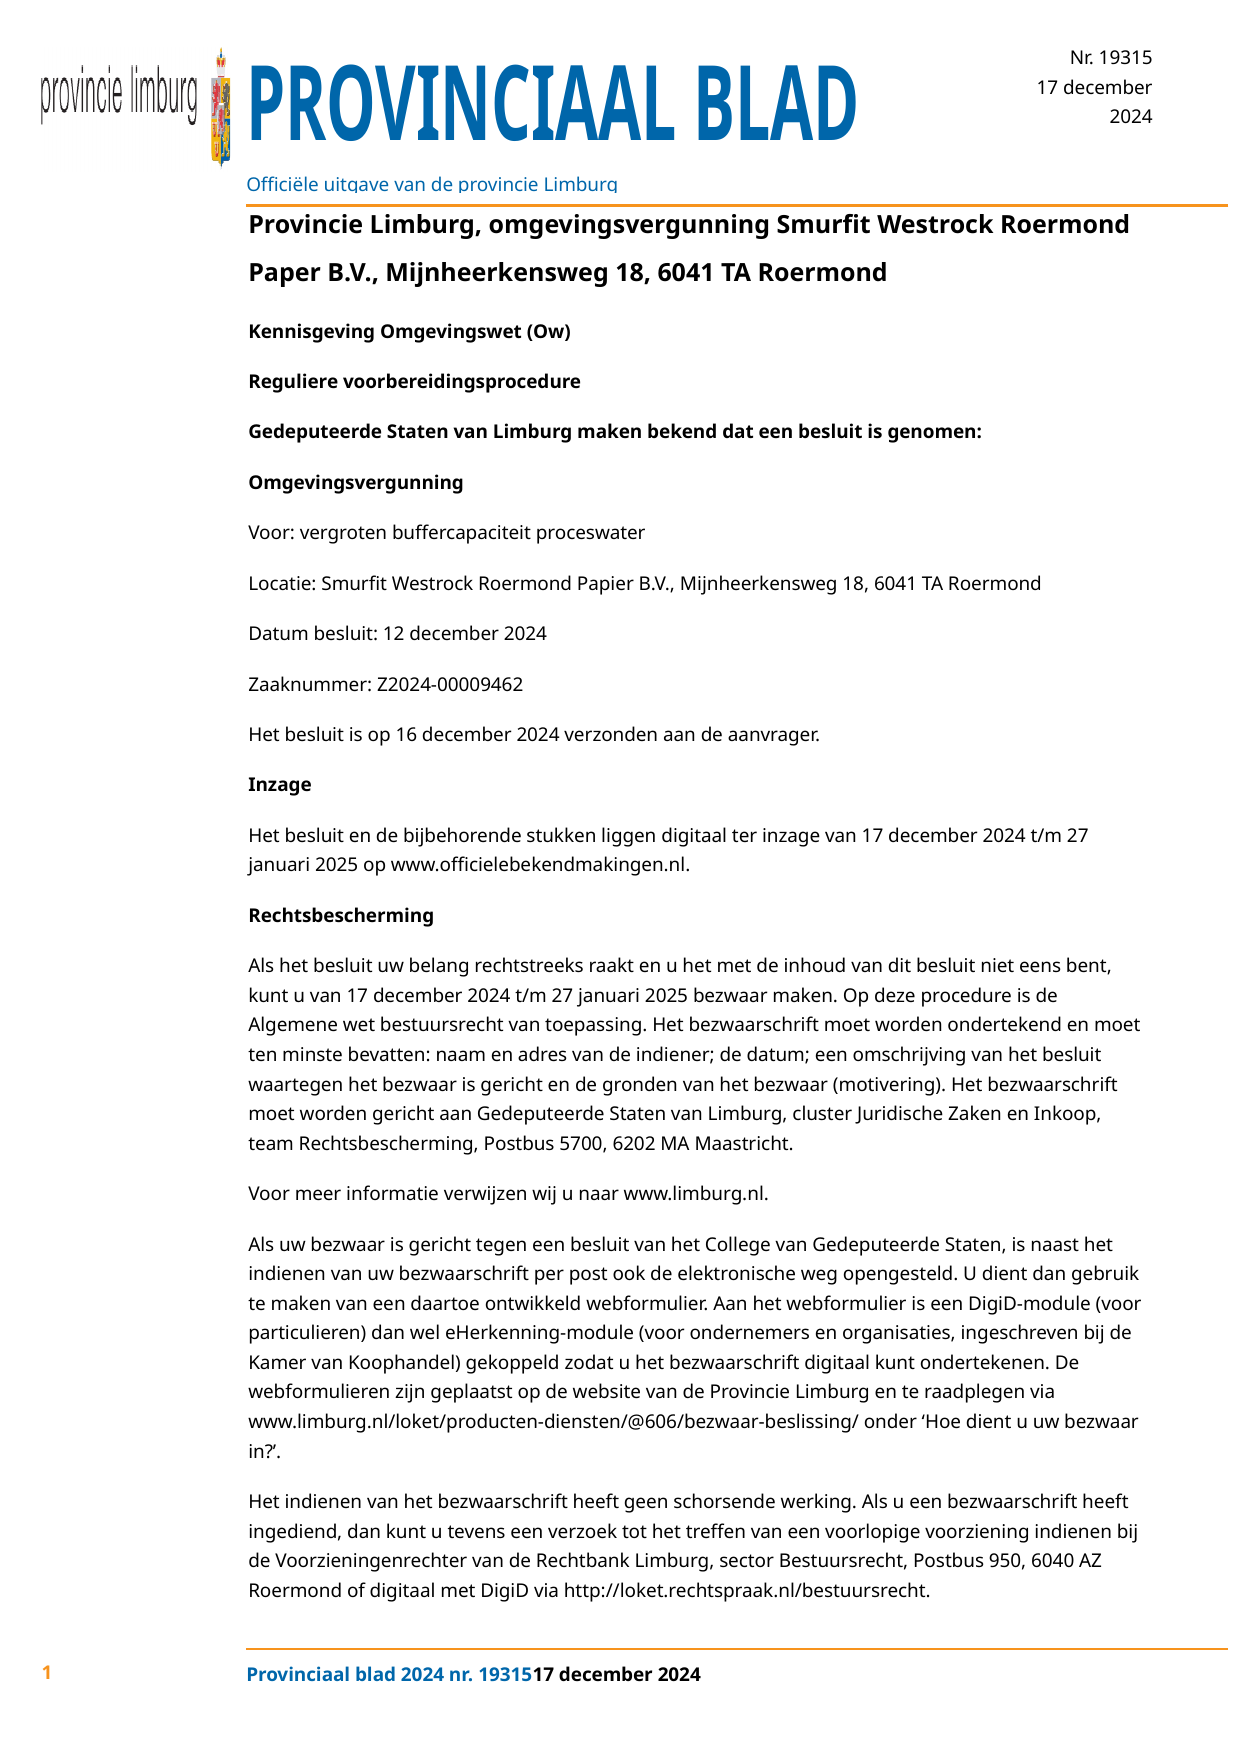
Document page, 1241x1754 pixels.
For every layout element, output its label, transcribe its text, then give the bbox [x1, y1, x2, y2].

text Kennisgeving Omgevingswet (Ow) [248, 318, 1152, 344]
text Voor: vergroten buffercapaciteit proceswater [248, 519, 1152, 545]
text Locatie: Smurfit Westrock Roermond Papier B.V., Mijnheerkensweg 18, 6041 TA Roermond [248, 570, 1152, 596]
text Als uw bezwaar is gericht tegen een besluit van het College van Gedeputeerde Staten, is naast het indienen van uw bezwaarschrift per post ook de elektronische weg opengesteld. U dient dan gebruik te maken van een daartoe ontwikkeld webformulier. Aan het webformulier is een DigiD-module (voor particulieren) dan wel eHerkenning-module (voor ondernemers en organisaties, ingeschreven bij de Kamer van Koophandel) gekoppeld zodat u het bezwaarschrift digitaal kunt ondertekenen. De webformulieren zijn geplaatst op de website van de Provincie Limburg en te raadplegen via www.limburg.nl/loket/producten-diensten/@606/bezwaar-beslissing/ onder ‘Hoe dient u uw bezwaar in?’. [248, 1231, 1152, 1464]
text Reguliere voorbereidingsprocedure [248, 368, 1152, 394]
text Gedeputeerde Staten van Limburg maken bekend dat een besluit is genomen: [248, 419, 1152, 444]
text Voor meer informatie verwijzen wij u naar www.limburg.nl. [248, 1180, 1152, 1206]
text Zaaknummer: Z2024-00009462 [248, 671, 1152, 697]
text Omgevingsvergunning [248, 469, 1152, 495]
text Als het besluit uw belang rechtstreeks raakt en u het met de inhoud van dit besluit niet eens bent, kunt u van 17 december 2024 t/m 27 januari 2025 bezwaar maken. Op deze procedure is de Algemene wet bestuursrecht van toepassing. Het bezwaarschrift moet worden ondertekend en moet ten minste bevatten: naam en adres van de indiener; de datum; een omschrijving van het besluit waartegen het bezwaar is gericht en de gronden van het bezwaar (motivering). Het bezwaarschrift moet worden gericht aan Gedeputeerde Staten van Limburg, cluster Juridische Zaken en Inkoop, team Rechtsbescherming, Postbus 5700, 6202 MA Maastricht. [248, 952, 1152, 1156]
text Provincie Limburg, omgevingsvergunning Smurfit Westrock Roermond Paper B.V., Mijnheerkensweg 18, 6041 TA Roermond [248, 207, 1152, 288]
text Inzage [248, 772, 1152, 797]
text Rechtsbescherming [248, 902, 1152, 928]
text Het besluit is op 16 december 2024 verzonden aan de aanvrager. [248, 721, 1152, 747]
text Het besluit en de bijbehorende stukken liggen digitaal ter inzage van 17 december 2024 t/m 27 januari 2025 op www.officielebekendmakingen.nl. [248, 822, 1152, 877]
text Het indienen van het bezwaarschrift heeft geen schorsende werking. Als u een bezwaarschrift heeft ingediend, dan kunt u tevens een verzoek tot het treffen van een voorlopige voorziening indienen bij de Voorzieningenrechter van de Rechtbank Limburg, sector Bestuursrecht, Postbus 950, 6040 AZ Roermond of digitaal met DigiD via http://loket.rechtspraak.nl/bestuursrecht. [248, 1488, 1152, 1603]
text Datum besluit: 12 december 2024 [248, 620, 1152, 646]
picture [41, 47, 231, 172]
